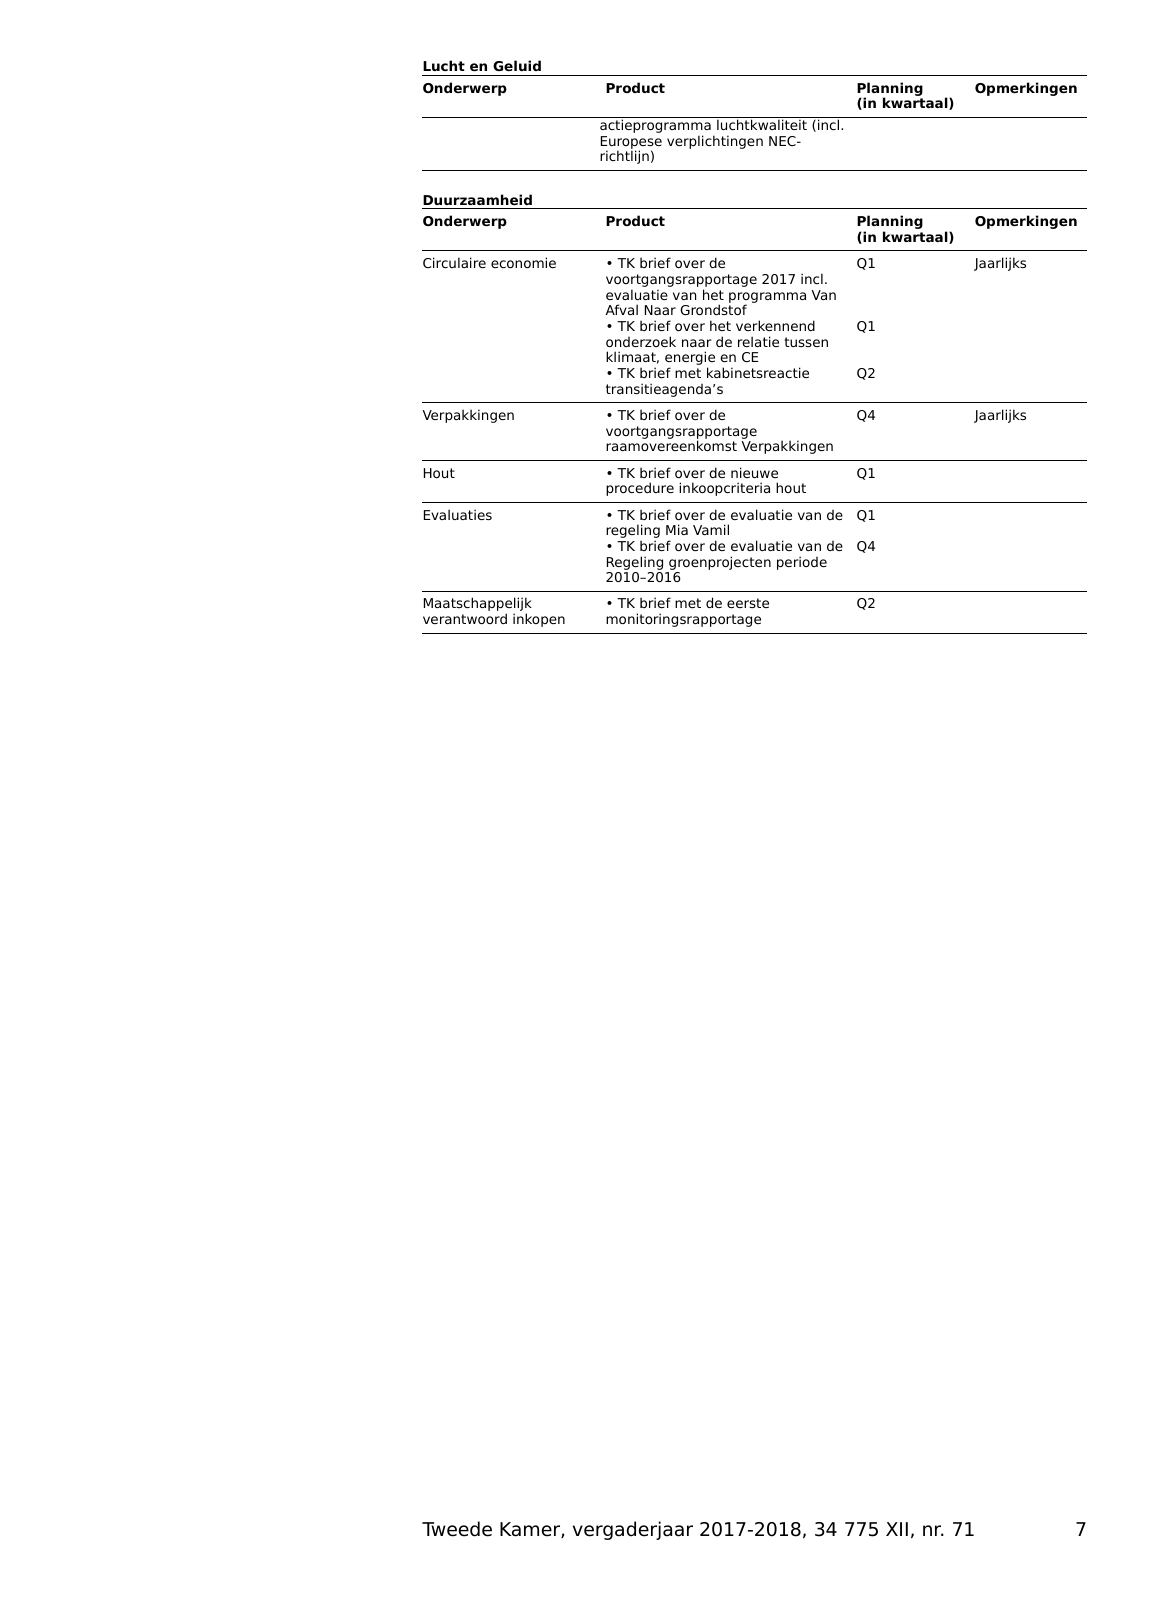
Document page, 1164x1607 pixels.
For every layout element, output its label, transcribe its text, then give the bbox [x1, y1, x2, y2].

table_cell • TK brief met kabinetsreactie transitieagenda’s [599, 366, 850, 402]
table_cell Opmerkingen [969, 209, 1087, 250]
table_cell Hout [422, 461, 599, 502]
table_cell Q1 [850, 319, 968, 366]
table_cell [969, 461, 1087, 502]
table_cell Q1 [850, 503, 968, 539]
table_cell Onderwerp [422, 209, 599, 250]
table_cell [422, 366, 599, 402]
table_cell Q2 [850, 366, 968, 402]
table_cell Q4 [850, 539, 968, 591]
table_header Duurzaamheid [422, 193, 1087, 208]
table_cell Jaarlijks [969, 251, 1087, 319]
table_cell [850, 118, 968, 169]
table_cell [969, 592, 1087, 632]
table_cell [422, 118, 599, 169]
table_cell Onderwerp [422, 76, 599, 117]
table_cell • TK brief over de evaluatie van de regeling Mia Vamil [599, 503, 850, 539]
table_cell • TK brief over het verkennend onderzoek naar de relatie tussen klimaat, energie en CE [599, 319, 850, 366]
table_cell [969, 366, 1087, 402]
table_cell Q1 [850, 461, 968, 502]
table_cell [969, 503, 1087, 539]
table_cell • TK brief over de voortgangsrapportage 2017 incl. evaluatie van het programma Van Afval Naar Grondstof [599, 251, 850, 319]
table_cell Jaarlijks [969, 403, 1087, 460]
table_cell Product [599, 209, 850, 250]
table_cell Planning (in kwartaal) [850, 76, 968, 117]
table_cell Circulaire economie [422, 251, 599, 319]
table_cell Evaluaties [422, 503, 599, 539]
table_cell • TK brief over de evaluatie van de Regeling groenprojecten periode 2010–2016 [599, 539, 850, 591]
table_cell • TK brief over de voortgangsrapportage raamovereenkomst Verpakkingen [599, 403, 850, 460]
table_cell Opmerkingen [969, 76, 1087, 117]
table_header Lucht en Geluid [422, 59, 1087, 75]
table_cell Q2 [850, 592, 968, 632]
table_cell Q4 [850, 403, 968, 460]
table_cell Product [599, 76, 850, 117]
table_cell [422, 539, 599, 591]
table_cell [422, 319, 599, 366]
table_cell Verpakkingen [422, 403, 599, 460]
table_cell [969, 118, 1087, 169]
table_cell Planning (in kwartaal) [850, 209, 968, 250]
table_cell Maatschappelijk verantwoord inkopen [422, 592, 599, 632]
table_cell • TK brief over de nieuwe procedure inkoopcriteria hout [599, 461, 850, 502]
table_cell [969, 319, 1087, 366]
table_cell [969, 539, 1087, 591]
table_cell Q1 [850, 251, 968, 319]
table_cell actieprogramma luchtkwaliteit (incl. Europese verplichtingen NEC-richtlijn) [599, 118, 850, 169]
table_cell • TK brief met de eerste monitoringsrapportage [599, 592, 850, 632]
